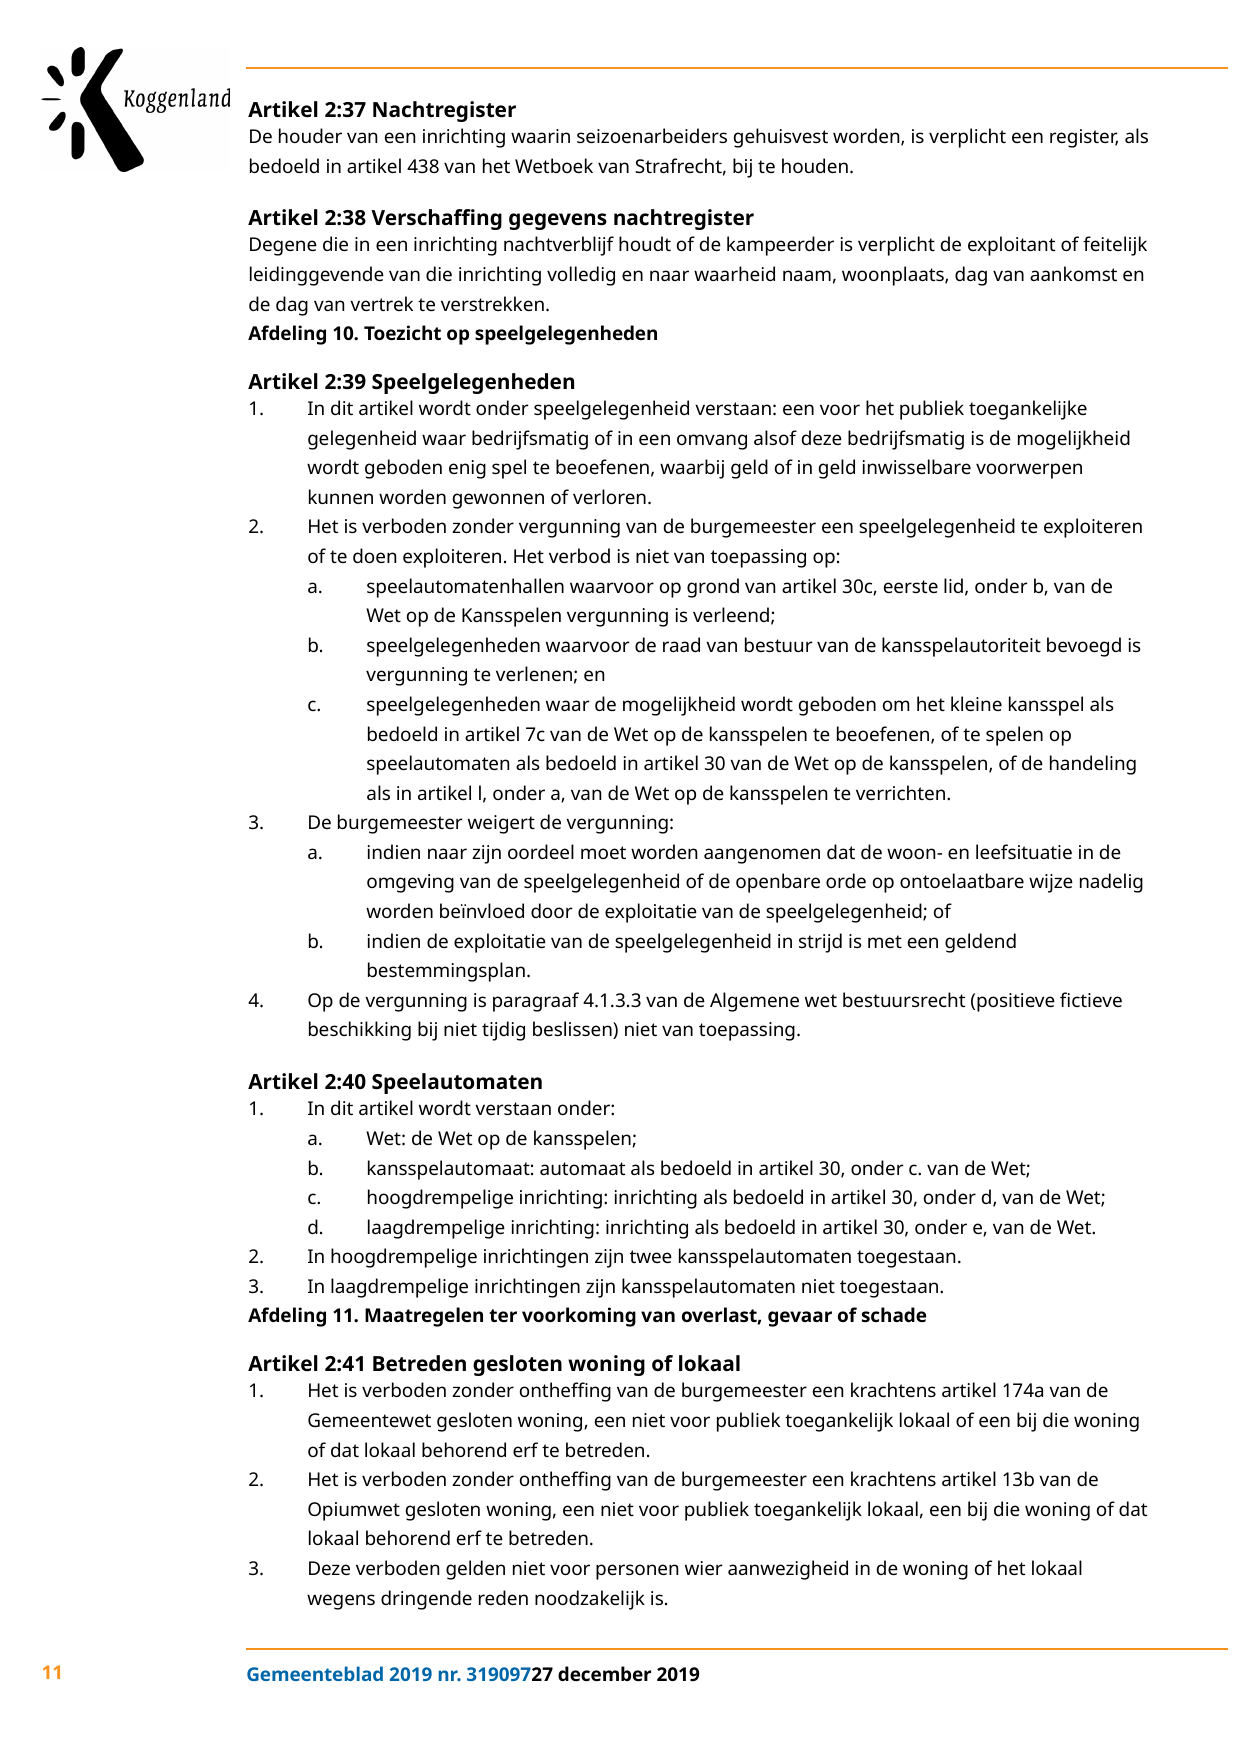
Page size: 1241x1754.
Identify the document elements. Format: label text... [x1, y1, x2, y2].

list speelautomatenhallen waarvoor op grond van artikel 30c, eerste lid, onder b, van de Wet op de Kansspelen vergunning is verleend; [307, 573, 1152, 628]
list indien naar zijn oordeel moet worden aangenomen dat de woon- en leefsituatie in de omgeving van de speelgelegenheid of de openbare orde op ontoelaatbare wijze nadelig worden beïnvloed door de exploitatie van de speelgelegenheid; of [307, 839, 1152, 924]
text Afdeling 10. Toezicht op speelgelegenheden [248, 320, 1152, 346]
list Het is verboden zonder ontheffing van de burgemeester een krachtens artikel 13b van de Opiumwet gesloten woning, een niet voor publiek toegankelijk lokaal, een bij die woning of dat lokaal behorend erf te betreden. [248, 1466, 1152, 1551]
picture [41, 47, 231, 172]
list indien de exploitatie van de speelgelegenheid in strijd is met een geldend bestemmingsplan. [307, 928, 1152, 983]
text Artikel 2:38 Verschaffing gegevens nachtregister [248, 203, 1152, 232]
list speelgelegenheden waar de mogelijkheid wordt geboden om het kleine kansspel als bedoeld in artikel 7c van de Wet op de kansspelen te beoefenen, of te spelen op speelautomaten als bedoeld in artikel 30 van de Wet op de kansspelen, of de handeling als in artikel l, onder a, van de Wet op de kansspelen te verrichten. [307, 691, 1152, 806]
list De burgemeester weigert de vergunning: [248, 809, 1152, 835]
list Op de vergunning is paragraaf 4.1.3.3 van de Algemene wet bestuursrecht (positieve fictieve beschikking bij niet tijdig beslissen) niet van toepassing. [248, 987, 1152, 1042]
list In hoogdrempelige inrichtingen zijn twee kansspelautomaten toegestaan. [248, 1243, 1152, 1269]
text Artikel 2:37 Nachtregister [248, 95, 1152, 123]
text Artikel 2:40 Speelautomaten [248, 1067, 1152, 1096]
text Afdeling 11. Maatregelen ter voorkoming van overlast, gevaar of schade [248, 1303, 1152, 1328]
list In dit artikel wordt verstaan onder: [248, 1096, 1152, 1121]
list Wet: de Wet op de kansspelen; [307, 1125, 1152, 1151]
list In dit artikel wordt onder speelgelegenheid verstaan: een voor het publiek toegankelijke gelegenheid waar bedrijfsmatig of in een omvang alsof deze bedrijfsmatig is de mogelijkheid wordt geboden enig spel te beoefenen, waarbij geld of in geld inwisselbare voorwerpen kunnen worden gewonnen of verloren. [248, 395, 1152, 510]
text Artikel 2:41 Betreden gesloten woning of lokaal [248, 1349, 1152, 1378]
list In laagdrempelige inrichtingen zijn kansspelautomaten niet toegestaan. [248, 1273, 1152, 1299]
list speelgelegenheden waarvoor de raad van bestuur van de kansspelautoriteit bevoegd is vergunning te verlenen; en [307, 632, 1152, 687]
list kansspelautomaat: automaat als bedoeld in artikel 30, onder c. van de Wet; [307, 1155, 1152, 1180]
list hoogdrempelige inrichting: inrichting als bedoeld in artikel 30, onder d, van de Wet; [307, 1184, 1152, 1210]
list Het is verboden zonder ontheffing van de burgemeester een krachtens artikel 174a van de Gemeentewet gesloten woning, een niet voor publiek toegankelijk lokaal of een bij die woning of dat lokaal behorend erf te betreden. [248, 1378, 1152, 1462]
text Artikel 2:39 Speelgelegenheden [248, 367, 1152, 395]
list laagdrempelige inrichting: inrichting als bedoeld in artikel 30, onder e, van de Wet. [307, 1214, 1152, 1239]
text Degene die in een inrichting nachtverblijf houdt of de kampeerder is verplicht de exploitant of feitelijk leidinggevende van die inrichting volledig en naar waarheid naam, woonplaats, dag van aankomst en de dag van vertrek te verstrekken. [248, 232, 1152, 317]
list Deze verboden gelden niet voor personen wier aanwezigheid in de woning of het lokaal wegens dringende reden noodzakelijk is. [248, 1555, 1152, 1610]
text De houder van een inrichting waarin seizoenarbeiders gehuisvest worden, is verplicht een register, als bedoeld in artikel 438 van het Wetboek van Strafrecht, bij te houden. [248, 123, 1152, 178]
list Het is verboden zonder vergunning van de burgemeester een speelgelegenheid te exploiteren of te doen exploiteren. Het verbod is niet van toepassing op: [248, 514, 1152, 569]
